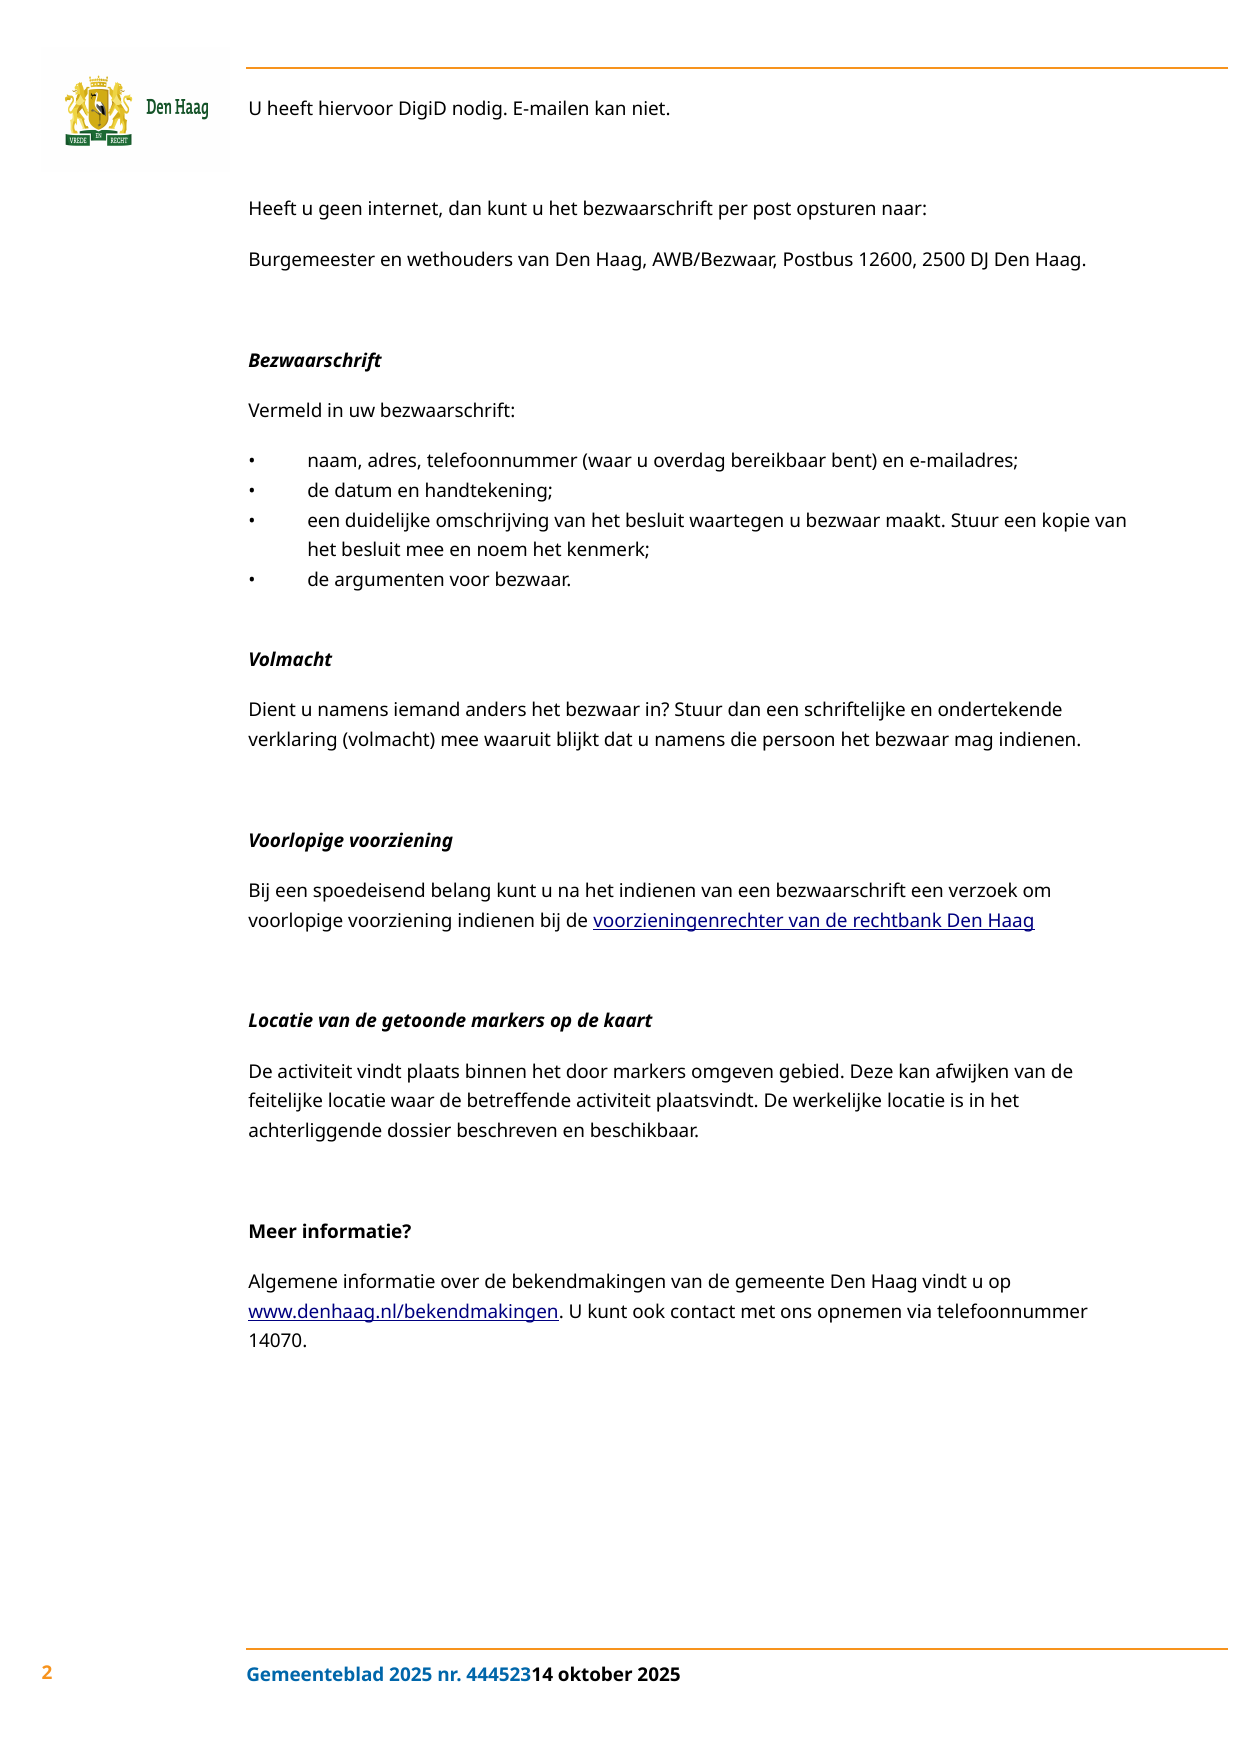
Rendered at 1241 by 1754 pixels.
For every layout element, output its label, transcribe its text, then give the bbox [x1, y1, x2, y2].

text De activiteit vindt plaats binnen het door markers omgeven gebied. Deze kan afwijken van de feitelijke locatie waar de betreffende activiteit plaatsvindt. De werkelijke locatie is in het achterliggende dossier beschreven en beschikbaar. [248, 1058, 1152, 1143]
list de argumenten voor bezwaar. [248, 566, 1152, 592]
text Algemene informatie over de bekendmakingen van de gemeente Den Haag vindt u op www.denhaag.nl/bekendmakingen. U kunt ook contact met ons opnemen via telefoonnummer 14070. [248, 1268, 1152, 1353]
text Voorlopige voorziening [248, 827, 1152, 853]
text Burgemeester en wethouders van Den Haag, AWB/Bezwaar, Postbus 12600, 2500 DJ Den Haag. [248, 246, 1152, 272]
text Meer informatie? [248, 1218, 1152, 1244]
text Vermeld in uw bezwaarschrift: [248, 397, 1152, 423]
text Bezwaarschrift [248, 347, 1152, 373]
text Volmacht [248, 646, 1152, 672]
text Locatie van de getoonde markers op de kaart [248, 1008, 1152, 1033]
text Bij een spoedeisend belang kunt u na het indienen van een bezwaarschrift een verzoek om voorlopige voorziening indienen bij de voorzieningenrechter van de rechtbank Den Haag [248, 877, 1152, 933]
text Dient u namens iemand anders het bezwaar in? Stuur dan een schriftelijke en ondertekende verklaring (volmacht) mee waaruit blijkt dat u namens die persoon het bezwaar mag indienen. [248, 696, 1152, 752]
text Heeft u geen internet, dan kunt u het bezwaarschrift per post opsturen naar: [248, 196, 1152, 221]
text U heeft hiervoor DigiD nodig. E-mailen kan niet. [248, 95, 1152, 121]
list naam, adres, telefoonnummer (waar u overdag bereikbaar bent) en e-mailadres; [248, 448, 1152, 473]
list de datum en handtekening; [248, 477, 1152, 503]
picture [41, 47, 231, 172]
list een duidelijke omschrijving van het besluit waartegen u bezwaar maakt. Stuur een kopie van het besluit mee en noem het kenmerk; [248, 507, 1152, 562]
